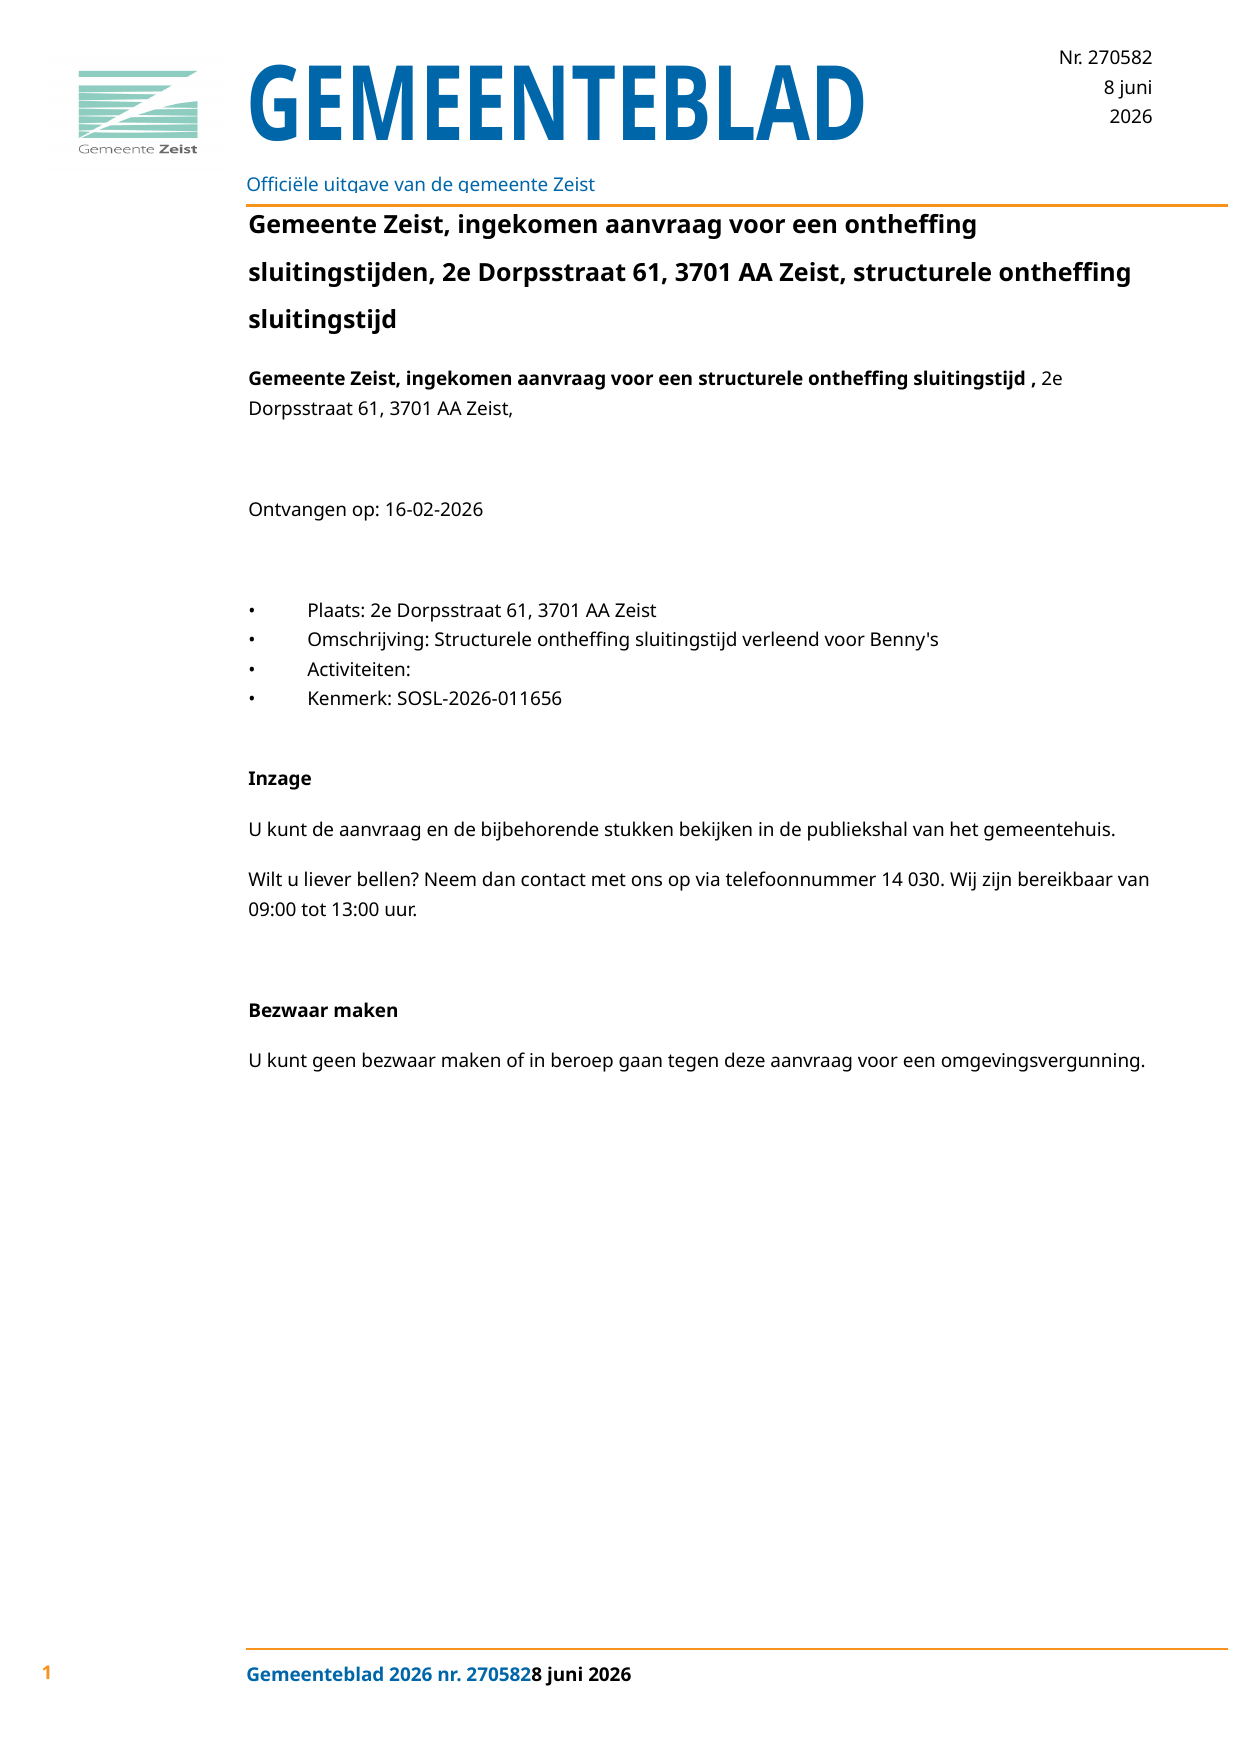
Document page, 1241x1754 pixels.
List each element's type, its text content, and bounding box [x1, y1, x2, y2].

text Gemeente Zeist, ingekomen aanvraag voor een ontheffing sluitingstijden, 2e Dorpsstraat 61, 3701 AA Zeist, structurele ontheffing sluitingstijd [248, 207, 1152, 336]
text U kunt de aanvraag en de bijbehorende stukken bekijken in de publiekshal van het gemeentehuis. [248, 816, 1152, 842]
list Activiteiten: [248, 656, 1152, 682]
picture [41, 47, 231, 172]
list Omschrijving: Structurele ontheffing sluitingstijd verleend voor Benny's [248, 626, 1152, 652]
text U kunt geen bezwaar maken of in beroep gaan tegen deze aanvraag voor een omgevingsvergunning. [248, 1047, 1152, 1073]
text Gemeente Zeist, ingekomen aanvraag voor een structurele ontheffing sluitingstijd , 2e Dorpsstraat 61, 3701 AA Zeist, [248, 366, 1152, 421]
text Bezwaar maken [248, 997, 1152, 1022]
text Inzage [248, 766, 1152, 791]
list Kenmerk: SOSL-2026-011656 [248, 686, 1152, 711]
list Plaats: 2e Dorpsstraat 61, 3701 AA Zeist [248, 597, 1152, 622]
text Ontvangen op: 16-02-2026 [248, 496, 1152, 522]
text Wilt u liever bellen? Neem dan contact met ons op via telefoonnummer 14 030. Wij zijn bereikbaar van 09:00 tot 13:00 uur. [248, 866, 1152, 922]
